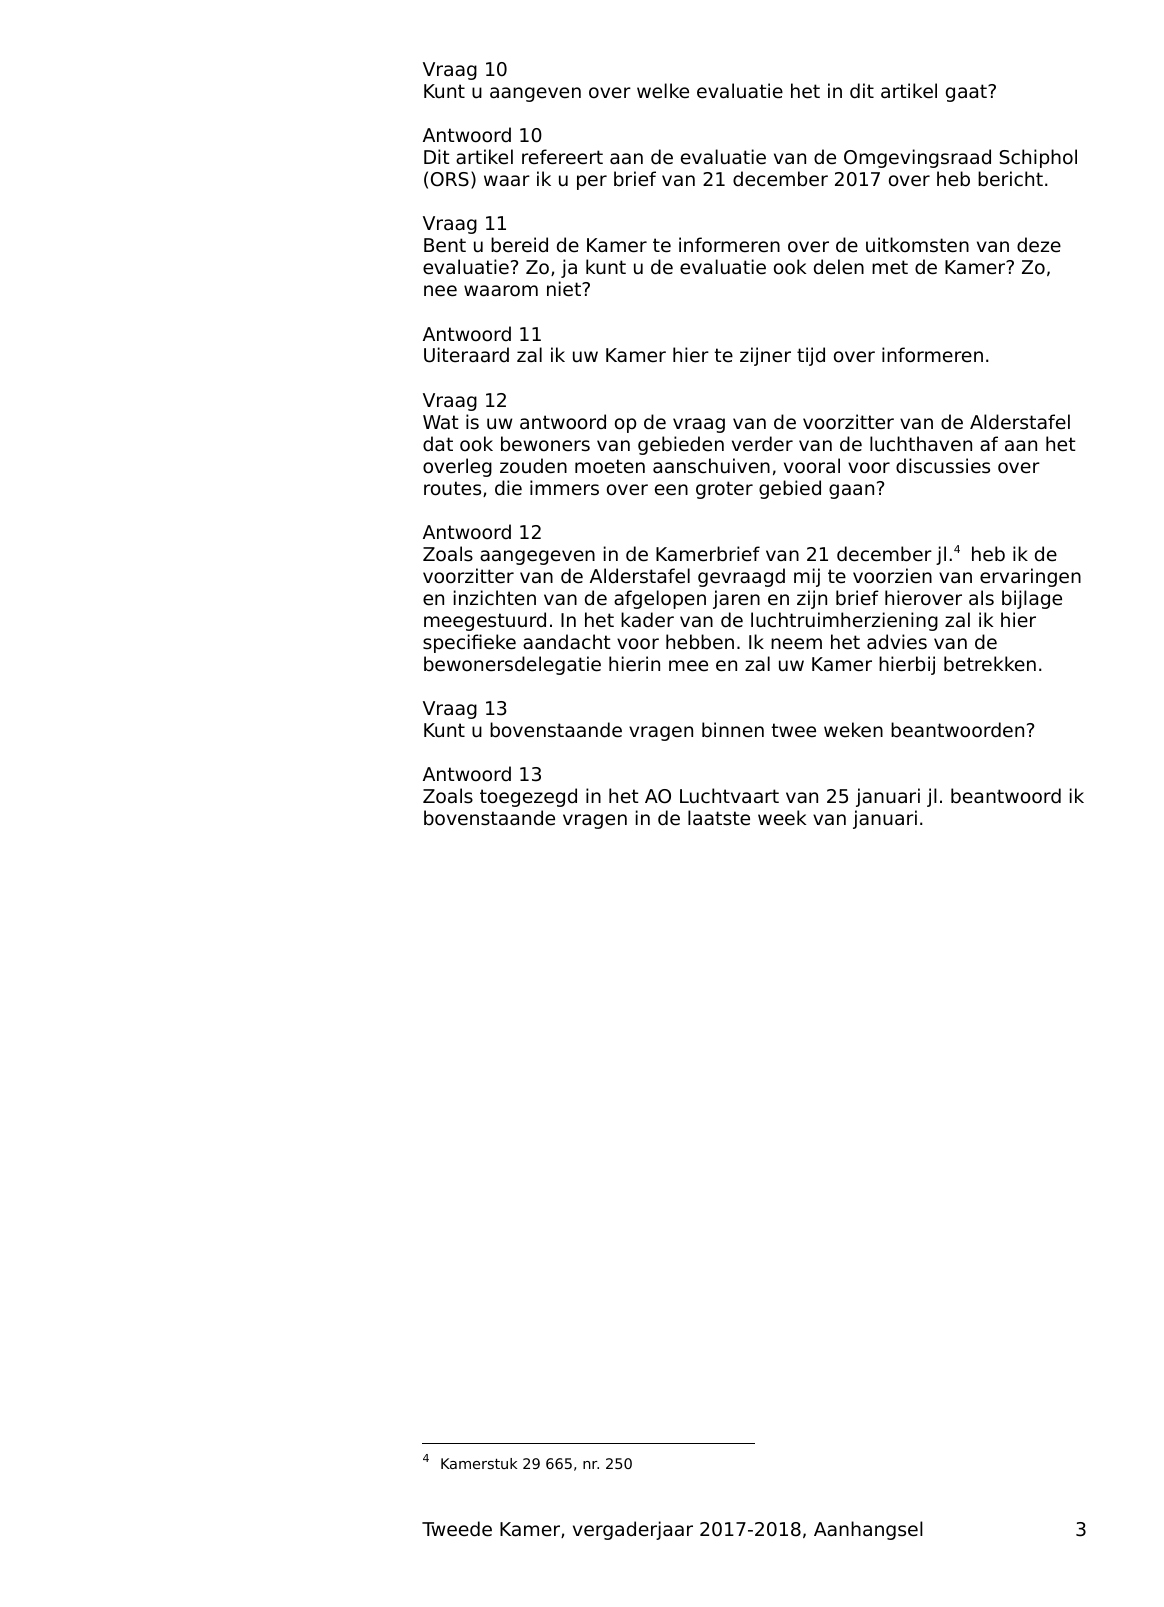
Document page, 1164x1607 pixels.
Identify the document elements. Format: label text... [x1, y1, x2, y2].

text Zoals toegezegd in het AO Luchtvaart van 25 januari jl. beantwoord ik bovenstaande vragen in de laatste week van januari. [422, 786, 1087, 830]
text Kunt u aangeven over welke evaluatie het in dit artikel gaat? [422, 81, 1087, 103]
text Zoals aangegeven in de Kamerbrief van 21 december jl. heb ik de voorzitter van de Alderstafel gevraagd mij te voorzien van ervaringen en inzichten van de afgelopen jaren en zijn brief hierover als bijlage meegestuurd. In het kader van de luchtruimherziening zal ik hier specifieke aandacht voor hebben. Ik neem het advies van de bewonersdelegatie hierin mee en zal uw Kamer hierbij betrekken. [422, 544, 1087, 676]
text Wat is uw antwoord op de vraag van de voorzitter van de Alderstafel dat ook bewoners van gebieden verder van de luchthaven af aan het overleg zouden moeten aanschuiven, vooral voor discussies over routes, die immers over een groter gebied gaan? [422, 412, 1087, 499]
text Vraag 13 [422, 698, 1087, 720]
text Kunt u bovenstaande vragen binnen twee weken beantwoorden? [422, 720, 1087, 742]
text Antwoord 12 [422, 522, 1087, 544]
text Antwoord 11 [422, 323, 1087, 345]
text Uiteraard zal ik uw Kamer hier te zijner tijd over informeren. [422, 345, 1087, 367]
text Vraag 11 [422, 213, 1087, 235]
text Antwoord 10 [422, 125, 1087, 147]
text Bent u bereid de Kamer te informeren over de uitkomsten van deze evaluatie? Zo, ja kunt u de evaluatie ook delen met de Kamer? Zo, nee waarom niet? [422, 235, 1087, 301]
text Vraag 12 [422, 389, 1087, 412]
text Vraag 10 [422, 59, 1087, 81]
text Antwoord 13 [422, 764, 1087, 786]
text Kamerstuk 29 665, nr. 250 [422, 1452, 1087, 1474]
text Dit artikel refereert aan de evaluatie van de Omgevingsraad Schiphol (ORS) waar ik u per brief van 21 december 2017 over heb bericht. [422, 147, 1087, 191]
